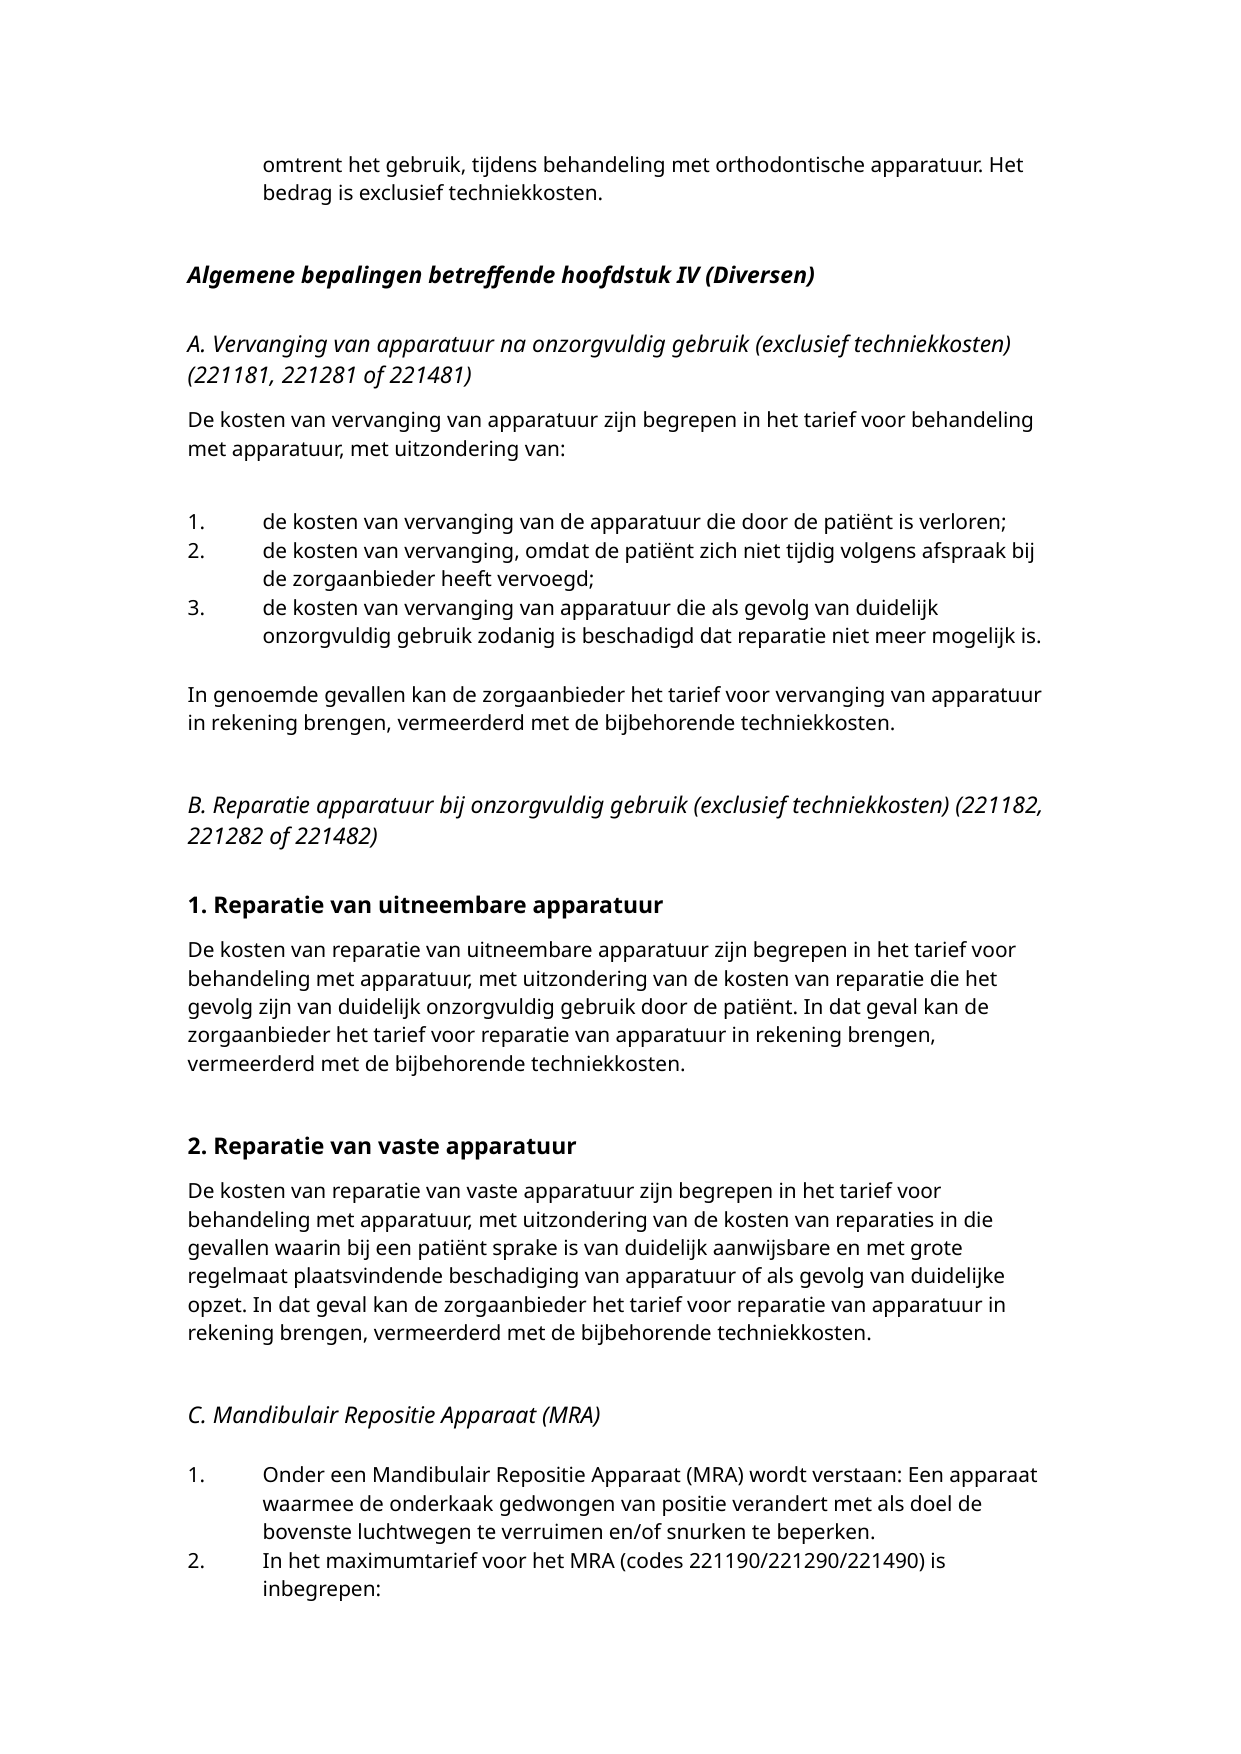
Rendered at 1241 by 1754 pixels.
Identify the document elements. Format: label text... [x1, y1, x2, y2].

text De kosten van vervanging van apparatuur zijn begrepen in het tarief voor behandeling met apparatuur, met uitzondering van: [187, 406, 1053, 462]
list In het maximumtarief voor het MRA (codes 221190/221290/221490) is inbegrepen: [187, 1546, 1053, 1603]
list de kosten van vervanging, omdat de patiënt zich niet tijdig volgens afspraak bij de zorgaanbieder heeft vervoegd; [187, 536, 1053, 593]
list de kosten van vervanging van apparatuur die als gevolg van duidelijk onzorgvuldig gebruik zodanig is beschadigd dat reparatie niet meer mogelijk is. [187, 593, 1053, 650]
list Onder een Mandibulair Repositie Apparaat (MRA) wordt verstaan: Een apparaat waarmee de onderkaak gedwongen van positie verandert met als doel de bovenste luchtwegen te verruimen en/of snurken te beperken. [187, 1461, 1053, 1546]
text In genoemde gevallen kan de zorgaanbieder het tarief voor vervanging van apparatuur in rekening brengen, vermeerderd met de bijbehorende techniekkosten. [187, 680, 1053, 737]
text De kosten van reparatie van vaste apparatuur zijn begrepen in het tarief voor behandeling met apparatuur, met uitzondering van de kosten van reparaties in die gevallen waarin bij een patiënt sprake is van duidelijk aanwijsbare en met grote regelmaat plaatsvindende beschadiging van apparatuur of als gevolg van duidelijke opzet. In dat geval kan de zorgaanbieder het tarief voor reparatie van apparatuur in rekening brengen, vermeerderd met de bijbehorende techniekkosten. [187, 1176, 1053, 1347]
subtitle C. Mandibulair Repositie Apparaat (MRA) [187, 1399, 1053, 1431]
subtitle 1. Reparatie van uitneembare apparatuur [187, 889, 1053, 920]
list de kosten van vervanging van de apparatuur die door de patiënt is verloren; [187, 507, 1053, 536]
text De kosten van reparatie van uitneembare apparatuur zijn begrepen in het tarief voor behandeling met apparatuur, met uitzondering van de kosten van reparatie die het gevolg zijn van duidelijk onzorgvuldig gebruik door de patiënt. In dat geval kan de zorgaanbieder het tarief voor reparatie van apparatuur in rekening brengen, vermeerderd met de bijbehorende techniekkosten. [187, 935, 1053, 1077]
list omtrent het gebruik, tijdens behandeling met orthodontische apparatuur. Het bedrag is exclusief techniekkosten. [187, 150, 1053, 207]
subtitle Algemene bepalingen betreffende hoofdstuk IV (Diversen) [187, 259, 1053, 291]
subtitle B. Reparatie apparatuur bij onzorgvuldig gebruik (exclusief techniekkosten) (221182, 221282 of 221482) [187, 789, 1053, 852]
subtitle 2. Reparatie van vaste apparatuur [187, 1130, 1053, 1161]
subtitle A. Vervanging van apparatuur na onzorgvuldig gebruik (exclusief techniekkosten) (221181, 221281 of 221481) [187, 328, 1053, 391]
